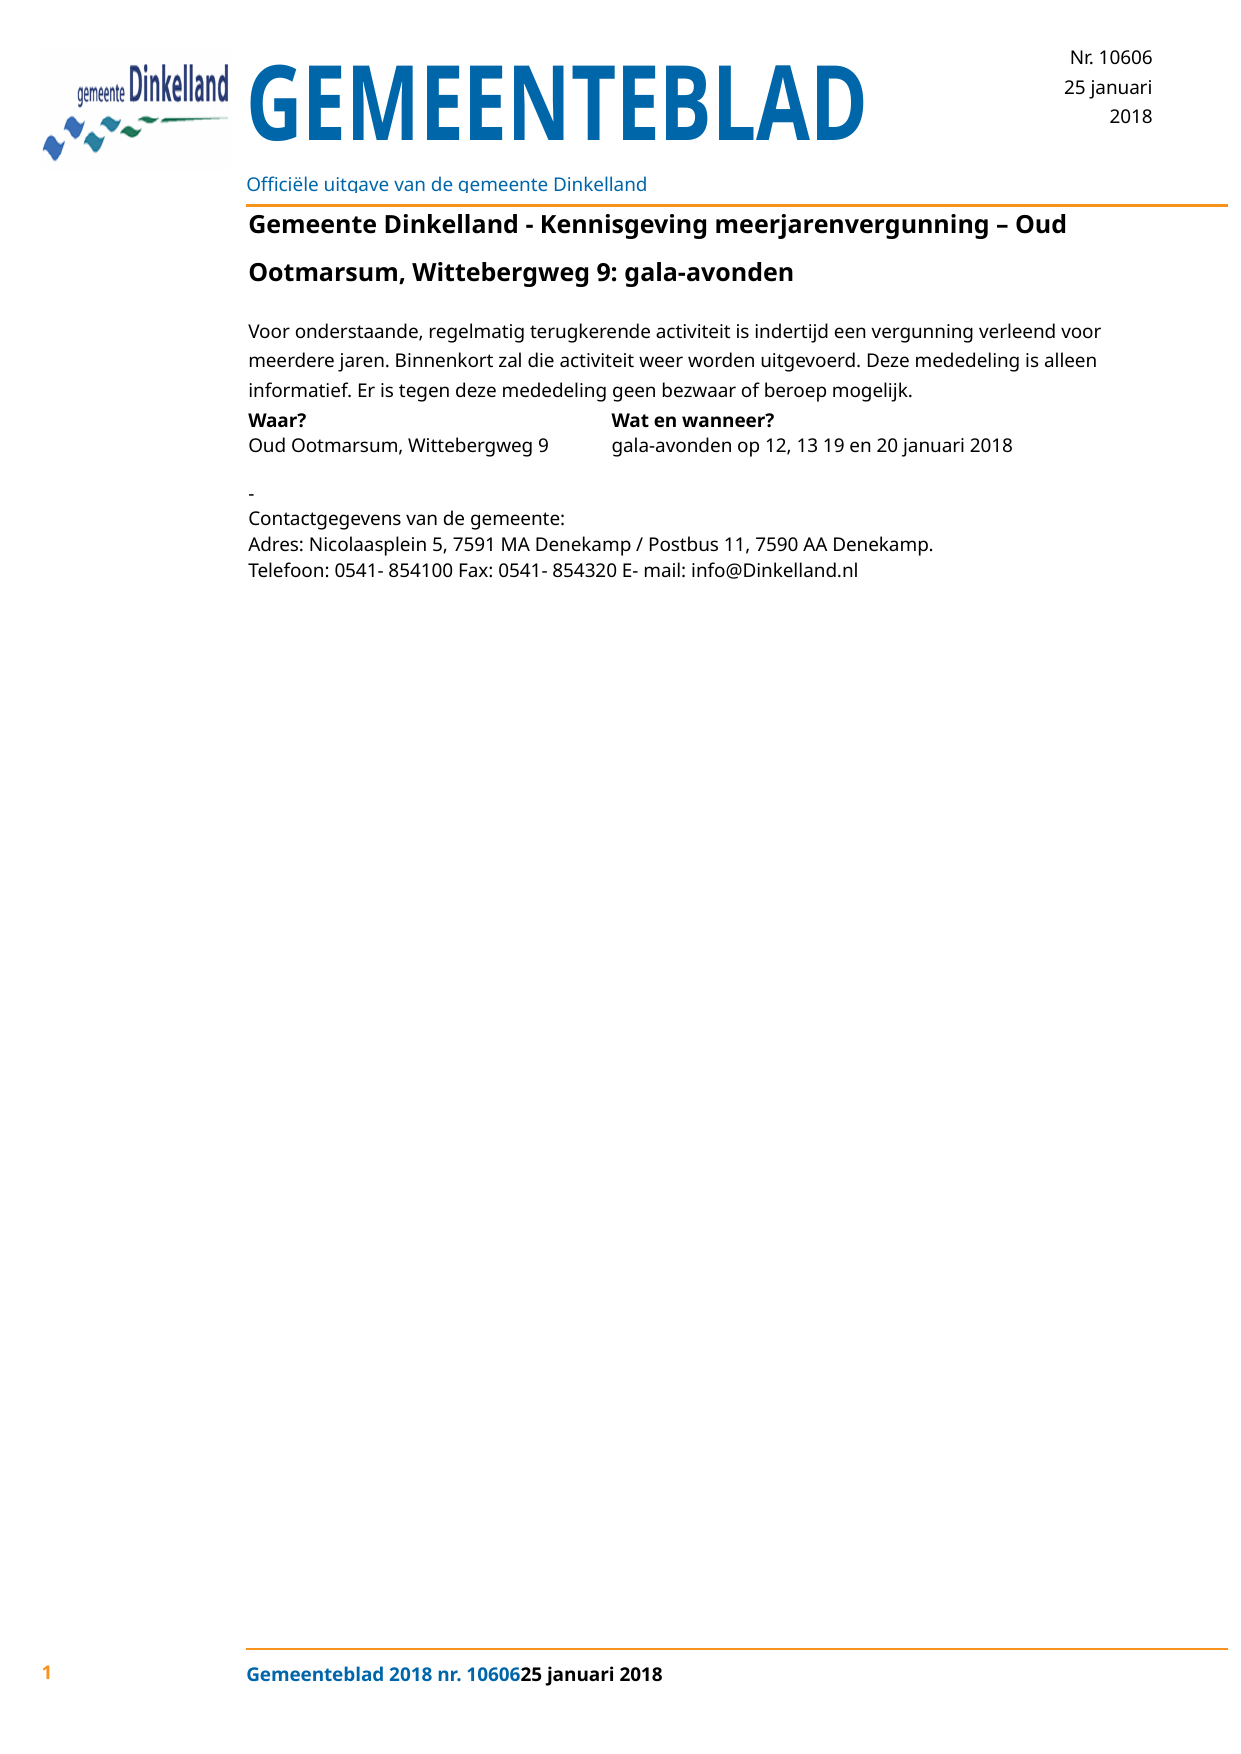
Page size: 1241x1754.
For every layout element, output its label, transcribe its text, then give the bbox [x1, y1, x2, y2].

table_header Wat en wanneer? [611, 407, 1152, 432]
table_cell gala-avonden op 12, 13 19 en 20 januari 2018 [611, 433, 1152, 458]
picture [41, 47, 231, 172]
table_header Waar? [248, 407, 611, 432]
text Voor onderstaande, regelmatig terugkerende activiteit is indertijd een vergunning verleend voor meerdere jaren. Binnenkort zal die activiteit weer worden uitgevoerd. Deze mededeling is alleen informatief. Er is tegen deze mededeling geen bezwaar of beroep mogelijk. [248, 318, 1152, 403]
text Contactgegevens van de gemeente: [248, 505, 1152, 531]
table_cell Oud Ootmarsum, Wittebergweg 9 [248, 433, 611, 458]
text - [248, 480, 1152, 505]
text Gemeente Dinkelland - Kennisgeving meerjarenvergunning – Oud Ootmarsum, Wittebergweg 9: gala-avonden [248, 207, 1152, 288]
text Telefoon: 0541- 854100 Fax: 0541- 854320 E- mail: info@Dinkelland.nl [248, 557, 1152, 583]
text Adres: Nicolaasplein 5, 7591 MA Denekamp / Postbus 11, 7590 AA Denekamp. [248, 531, 1152, 557]
